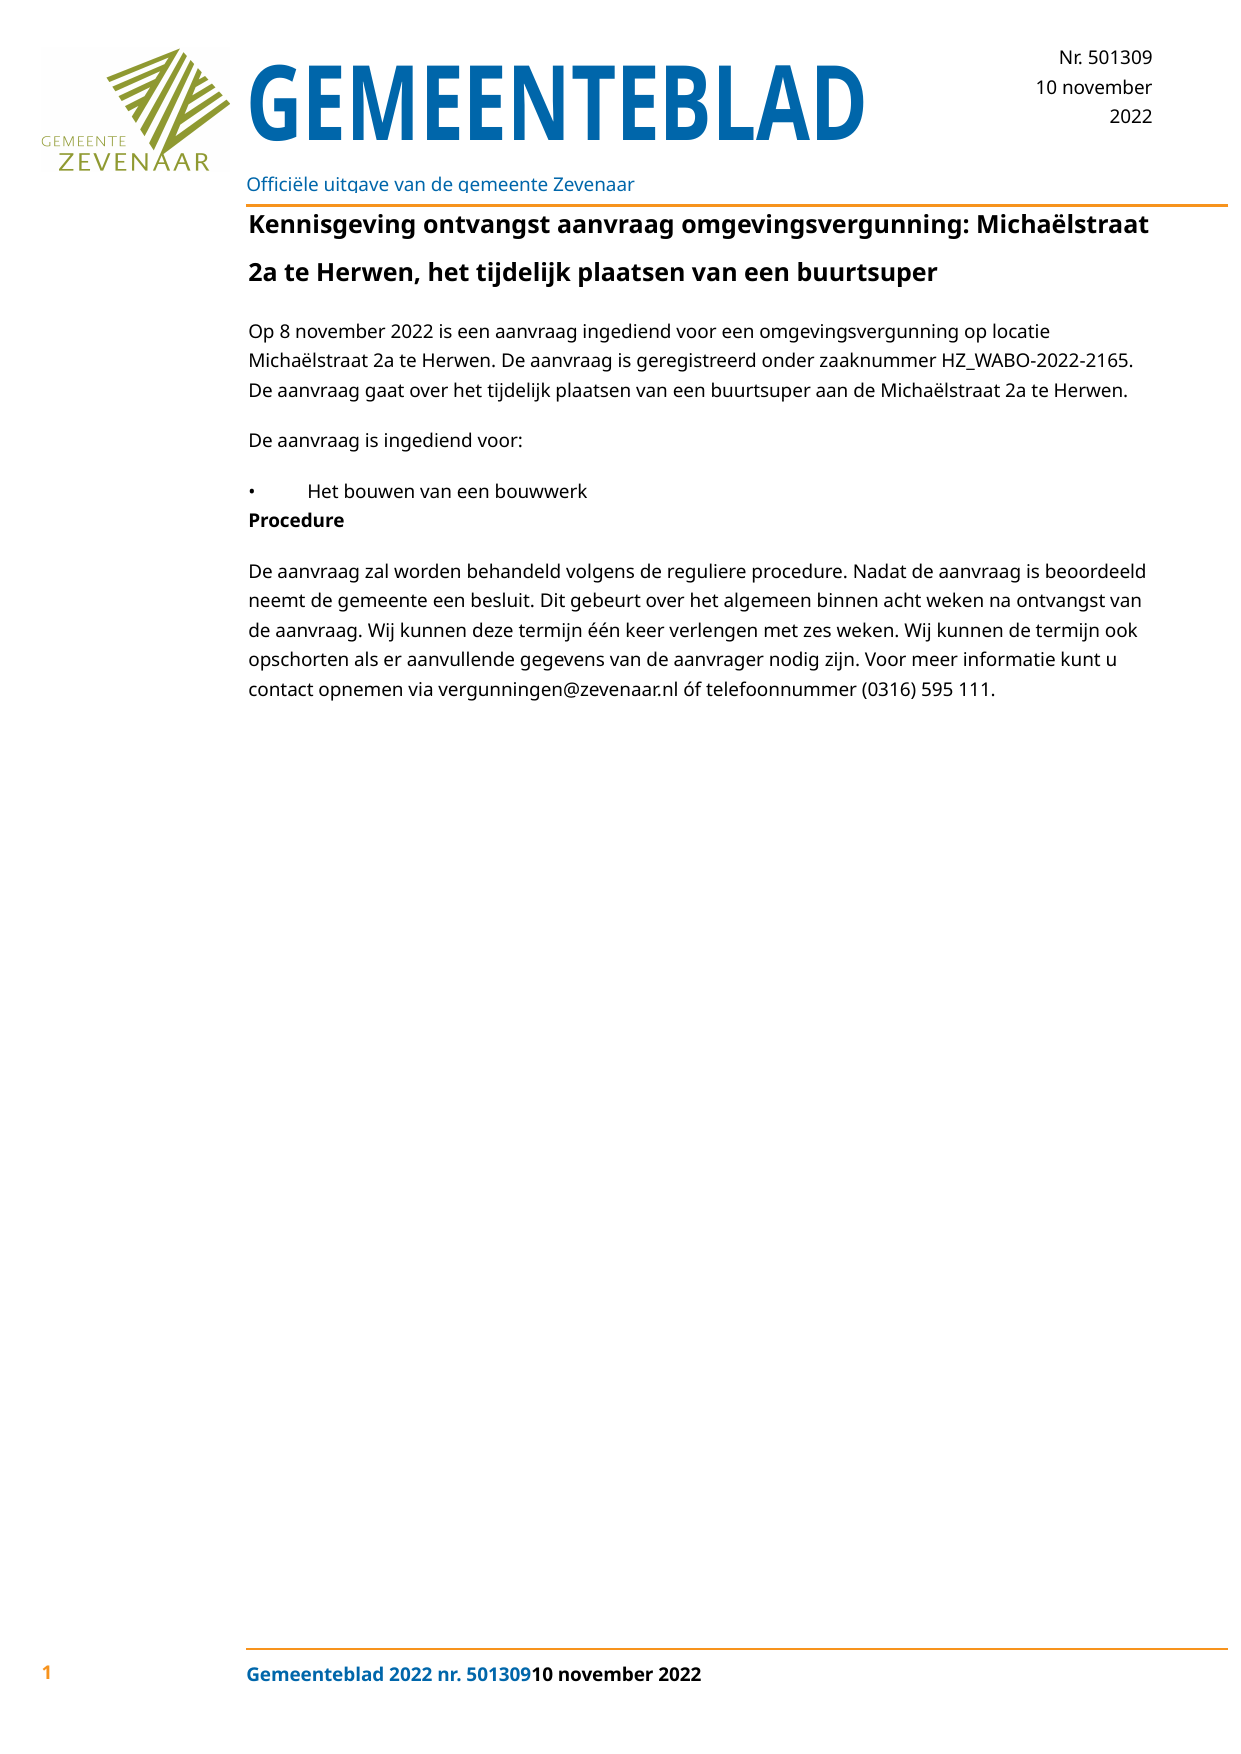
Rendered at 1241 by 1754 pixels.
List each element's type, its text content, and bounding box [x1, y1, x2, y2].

text Kennisgeving ontvangst aanvraag omgevingsvergunning: Michaëlstraat 2a te Herwen, het tijdelijk plaatsen van een buurtsuper [248, 207, 1152, 288]
picture [41, 47, 231, 172]
text Op 8 november 2022 is een aanvraag ingediend voor een omgevingsvergunning op locatie Michaëlstraat 2a te Herwen. De aanvraag is geregistreerd onder zaaknummer HZ_WABO-2022-2165. De aanvraag gaat over het tijdelijk plaatsen van een buurtsuper aan de Michaëlstraat 2a te Herwen. [248, 318, 1152, 403]
text De aanvraag is ingediend voor: [248, 427, 1152, 453]
list Het bouwen van een bouwwerk [248, 478, 1152, 504]
text De aanvraag zal worden behandeld volgens de reguliere procedure. Nadat de aanvraag is beoordeeld neemt de gemeente een besluit. Dit gebeurt over het algemeen binnen acht weken na ontvangst van de aanvraag. Wij kunnen deze termijn één keer verlengen met zes weken. Wij kunnen de termijn ook opschorten als er aanvullende gegevens van de aanvrager nodig zijn. Voor meer informatie kunt u contact opnemen via vergunningen@zevenaar.nl óf telefoonnummer (0316) 595 111. [248, 558, 1152, 702]
text Procedure [248, 507, 1152, 533]
